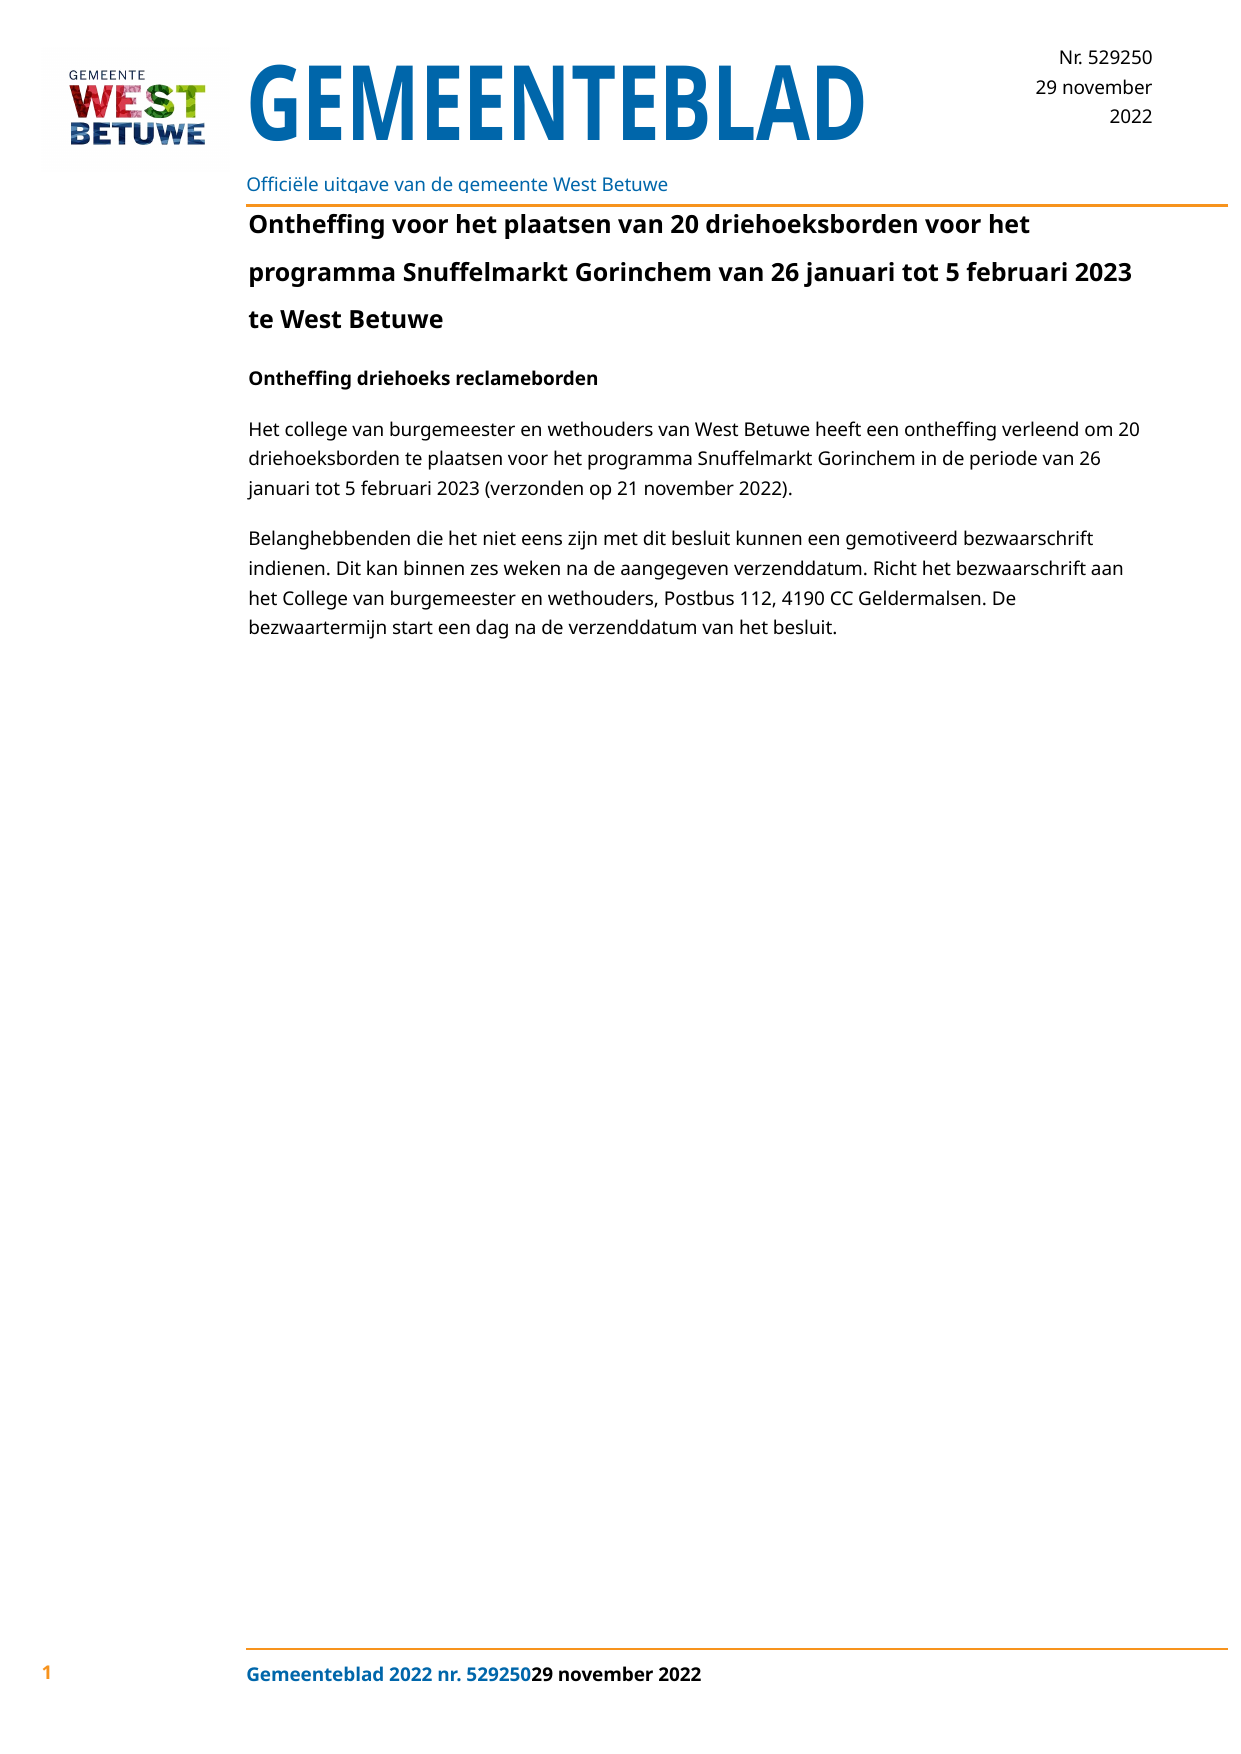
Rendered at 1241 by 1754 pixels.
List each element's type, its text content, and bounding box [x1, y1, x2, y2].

text Ontheffing driehoeks reclameborden [248, 366, 1152, 391]
text Ontheffing voor het plaatsen van 20 driehoeksborden voor het programma Snuffelmarkt Gorinchem van 26 januari tot 5 februari 2023 te West Betuwe [248, 207, 1152, 336]
text Belanghebbenden die het niet eens zijn met dit besluit kunnen een gemotiveerd bezwaarschrift indienen. Dit kan binnen zes weken na de aangegeven verzenddatum. Richt het bezwaarschrift aan het College van burgemeester en wethouders, Postbus 112, 4190 CC Geldermalsen. De bezwaartermijn start een dag na de verzenddatum van het besluit. [248, 526, 1152, 640]
picture [41, 47, 231, 172]
text Het college van burgemeester en wethouders van West Betuwe heeft een ontheffing verleend om 20 driehoeksborden te plaatsen voor het programma Snuffelmarkt Gorinchem in de periode van 26 januari tot 5 februari 2023 (verzonden op 21 november 2022). [248, 416, 1152, 501]
